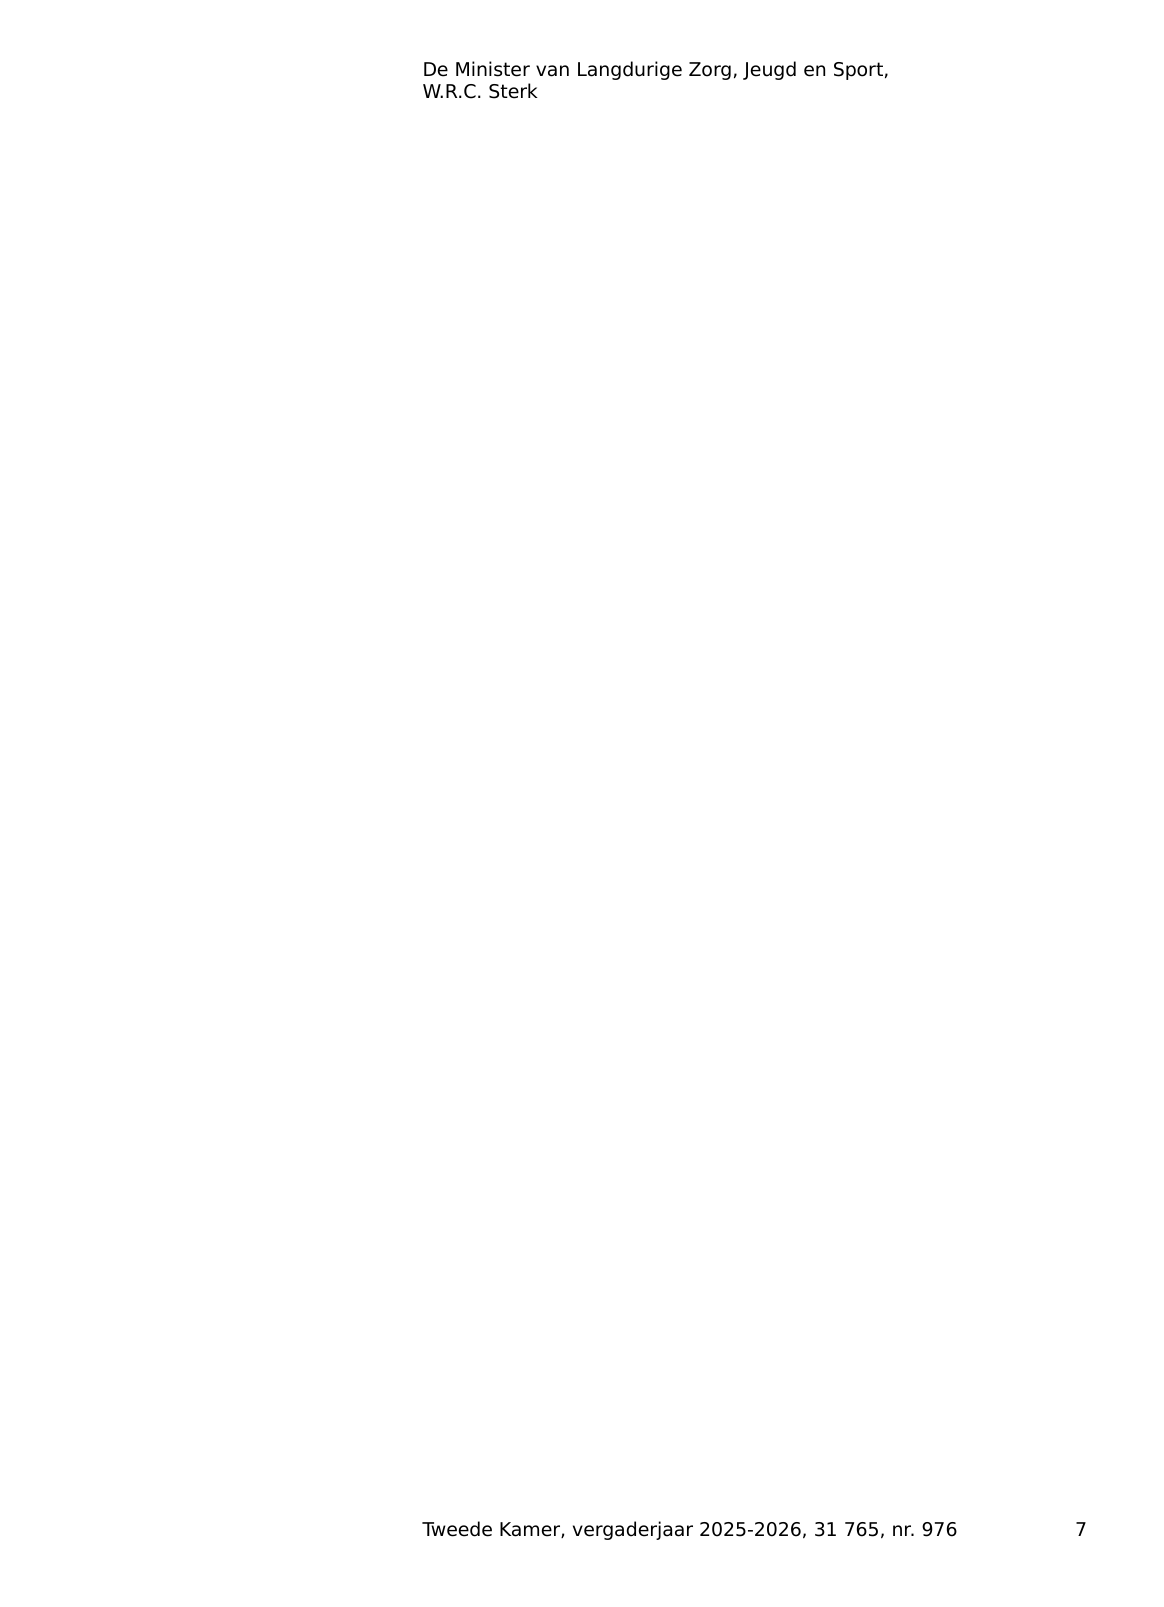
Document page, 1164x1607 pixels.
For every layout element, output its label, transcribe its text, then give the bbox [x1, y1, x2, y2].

text De Minister van Langdurige Zorg, Jeugd en Sport, W.R.C. Sterk [422, 59, 1087, 103]
